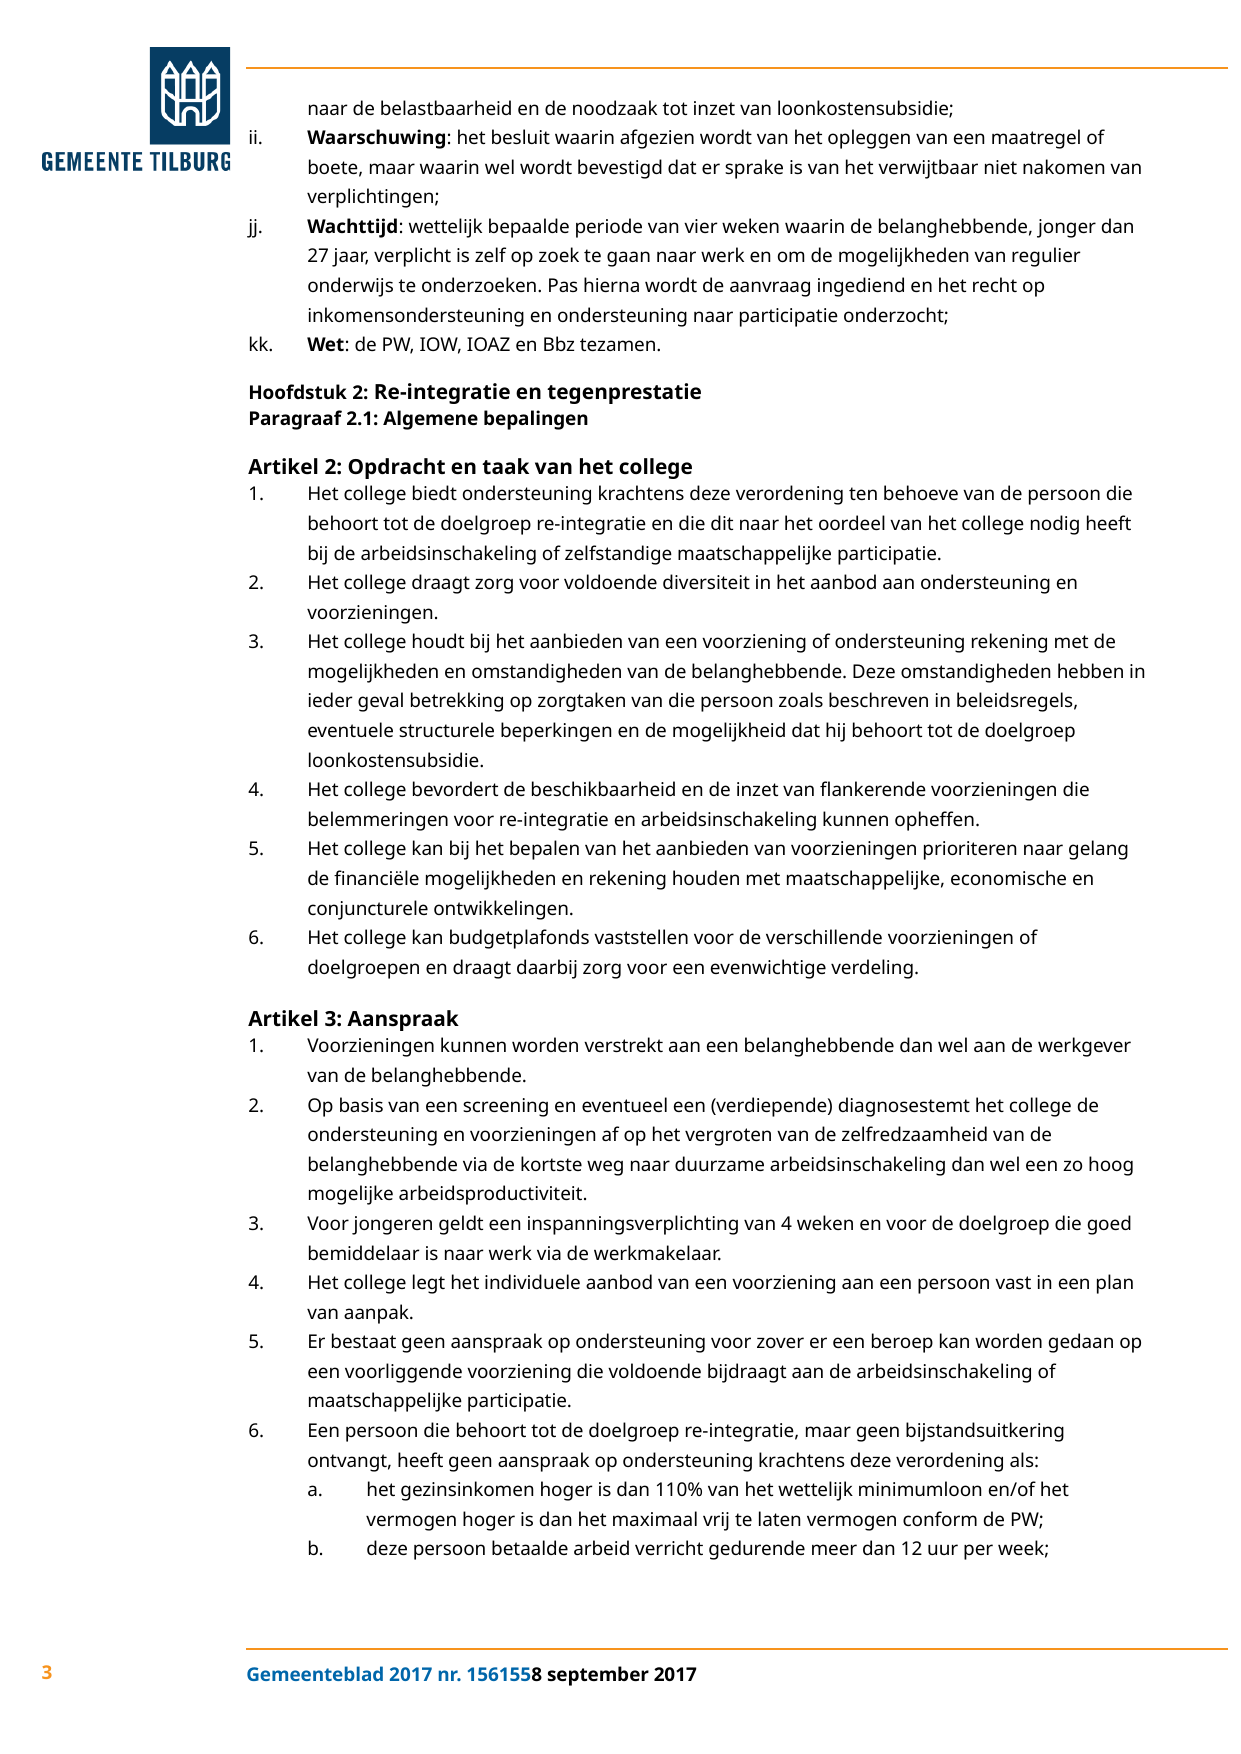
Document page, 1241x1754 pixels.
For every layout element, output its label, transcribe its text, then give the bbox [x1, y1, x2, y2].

list Het college houdt bij het aanbieden van een voorziening of ondersteuning rekening met de mogelijkheden en omstandigheden van de belanghebbende. Deze omstandigheden hebben in ieder geval betrekking op zorgtaken van die persoon zoals beschreven in beleidsregels, eventuele structurele beperkingen en de mogelijkheid dat hij behoort tot de doelgroep loonkostensubsidie. [248, 628, 1152, 772]
list Op basis van een screening en eventueel een (verdiepende) diagnosestemt het college de ondersteuning en voorzieningen af op het vergroten van de zelfredzaamheid van de belanghebbende via de kortste weg naar duurzame arbeidsinschakeling dan wel een zo hoog mogelijke arbeidsproductiviteit. [248, 1092, 1152, 1206]
text Artikel 3: Aanspraak [248, 1004, 1152, 1033]
list Er bestaat geen aanspraak op ondersteuning voor zover er een beroep kan worden gedaan op een voorliggende voorziening die voldoende bijdraagt aan de arbeidsinschakeling of maatschappelijke participatie. [248, 1328, 1152, 1413]
list deze persoon betaalde arbeid verricht gedurende meer dan 12 uur per week; [307, 1536, 1152, 1561]
list Het college legt het individuele aanbod van een voorziening aan een persoon vast in een plan van aanpak. [248, 1269, 1152, 1325]
list Waarschuwing: het besluit waarin afgezien wordt van het opleggen van een maatregel of boete, maar waarin wel wordt bevestigd dat er sprake is van het verwijtbaar niet nakomen van verplichtingen; [248, 124, 1152, 209]
list Voorzieningen kunnen worden verstrekt aan een belanghebbende dan wel aan de werkgever van de belanghebbende. [248, 1033, 1152, 1088]
text Hoofdstuk 2: Re-integratie en tegenprestatie [248, 377, 1152, 406]
text Paragraaf 2.1: Algemene bepalingen [248, 406, 1152, 431]
list Wet: de PW, IOW, IOAZ en Bbz tezamen. [248, 331, 1152, 357]
list Het college kan budgetplafonds vaststellen voor de verschillende voorzieningen of doelgroepen en draagt daarbij zorg voor een evenwichtige verdeling. [248, 924, 1152, 979]
list Het college bevordert de beschikbaarheid en de inzet van flankerende voorzieningen die belemmeringen voor re-integratie en arbeidsinschakeling kunnen opheffen. [248, 776, 1152, 832]
list naar de belastbaarheid en de noodzaak tot inzet van loonkostensubsidie; [248, 95, 1152, 121]
list het gezinsinkomen hoger is dan 110% van het wettelijk minimumloon en/of het vermogen hoger is dan het maximaal vrij te laten vermogen conform de PW; [307, 1476, 1152, 1532]
list Het college draagt zorg voor voldoende diversiteit in het aanbod aan ondersteuning en voorzieningen. [248, 569, 1152, 624]
list Een persoon die behoort tot de doelgroep re-integratie, maar geen bijstandsuitkering ontvangt, heeft geen aanspraak op ondersteuning krachtens deze verordening als: [248, 1417, 1152, 1473]
picture [41, 47, 231, 172]
list Het college biedt ondersteuning krachtens deze verordening ten behoeve van de persoon die behoort tot de doelgroep re-integratie en die dit naar het oordeel van het college nodig heeft bij de arbeidsinschakeling of zelfstandige maatschappelijke participatie. [248, 481, 1152, 565]
list Wachttijd: wettelijk bepaalde periode van vier weken waarin de belanghebbende, jonger dan 27 jaar, verplicht is zelf op zoek te gaan naar werk en om de mogelijkheden van regulier onderwijs te onderzoeken. Pas hierna wordt de aanvraag ingediend en het recht op inkomensondersteuning en ondersteuning naar participatie onderzocht; [248, 213, 1152, 328]
list Voor jongeren geldt een inspanningsverplichting van 4 weken en voor de doelgroep die goed bemiddelaar is naar werk via de werkmakelaar. [248, 1210, 1152, 1266]
text Artikel 2: Opdracht en taak van het college [248, 452, 1152, 481]
list Het college kan bij het bepalen van het aanbieden van voorzieningen prioriteren naar gelang de financiële mogelijkheden en rekening houden met maatschappelijke, economische en conjuncturele ontwikkelingen. [248, 836, 1152, 920]
